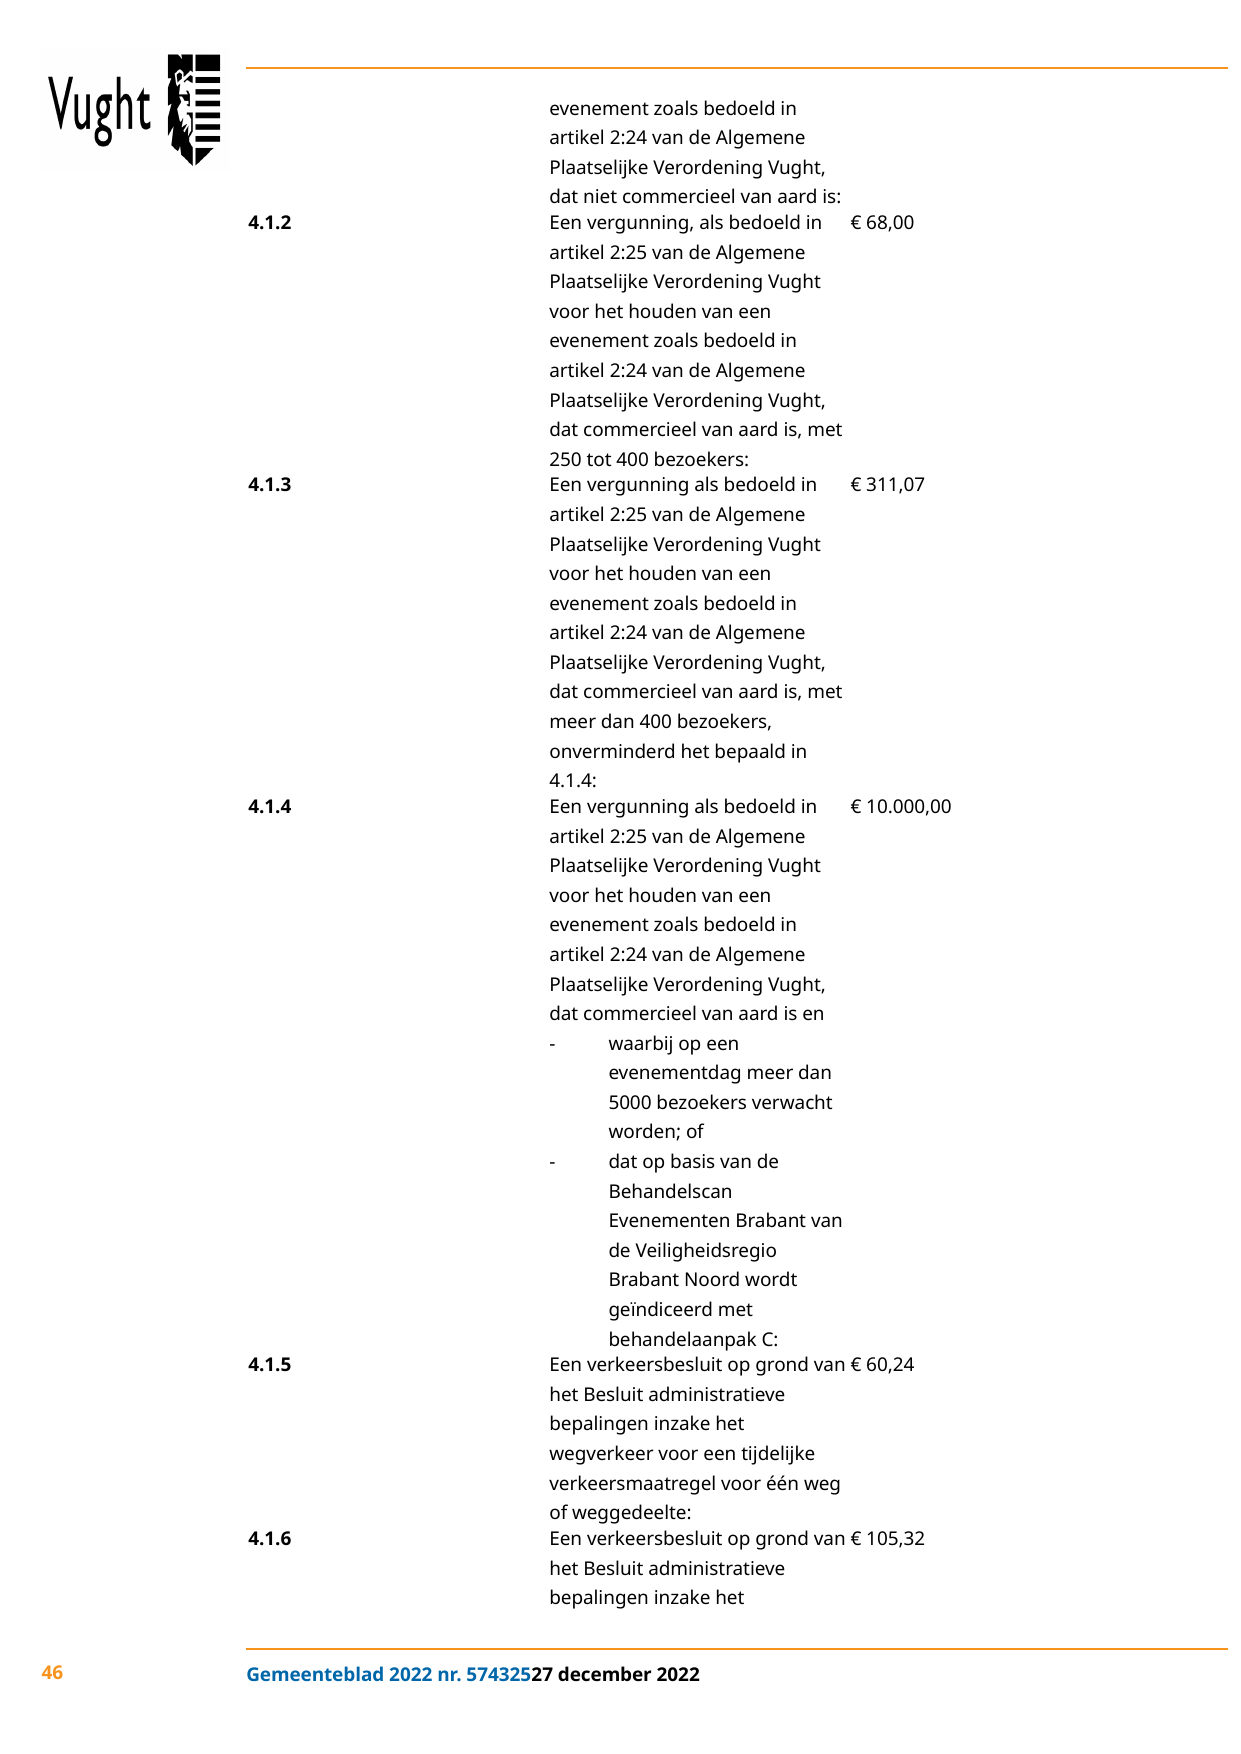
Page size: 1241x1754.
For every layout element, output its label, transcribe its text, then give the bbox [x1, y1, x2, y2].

table_cell 4.1.6 [248, 1525, 549, 1610]
table_cell Een verkeersbesluit op grond van het Besluit administratieve bepalingen inzake het [549, 1525, 850, 1610]
table_cell Een vergunning als bedoeld in artikel 2:25 van de Algemene Plaatselijke Verordening Vught voor het houden van een evenement zoals bedoeld in artikel 2:24 van de Algemene Plaatselijke Verordening Vught, dat commercieel van aard is en waarbij op een evenementdag meer dan 5000 bezoekers verwacht worden; of dat op basis van de Behandelscan Evenementen Brabant van de Veiligheidsregio Brabant Noord wordt geïndiceerd met behandelaanpak C: [549, 793, 850, 1351]
table_cell € 10.000,00 [850, 793, 1152, 1351]
table_cell Een verkeersbesluit op grond van het Besluit administratieve bepalingen inzake het wegverkeer voor een tijdelijke verkeersmaatregel voor één weg of weggedeelte: [549, 1351, 850, 1525]
table_cell 4.1.4 [248, 793, 549, 1351]
table_cell 4.1.5 [248, 1351, 549, 1525]
table_cell [850, 95, 1152, 209]
table_cell € 60,24 [850, 1351, 1152, 1525]
picture [41, 47, 231, 172]
table_cell Een vergunning, als bedoeld in artikel 2:25 van de Algemene Plaatselijke Verordening Vught voor het houden van een evenement zoals bedoeld in artikel 2:24 van de Algemene Plaatselijke Verordening Vught, dat commercieel van aard is, met 250 tot 400 bezoekers: [549, 209, 850, 472]
table_cell 4.1.2 [248, 209, 549, 472]
table_cell evenement zoals bedoeld in artikel 2:24 van de Algemene Plaatselijke Verordening Vught, dat niet commercieel van aard is: [549, 95, 850, 209]
table_cell [248, 95, 549, 209]
table_cell 4.1.3 [248, 472, 549, 793]
table_cell Een vergunning als bedoeld in artikel 2:25 van de Algemene Plaatselijke Verordening Vught voor het houden van een evenement zoals bedoeld in artikel 2:24 van de Algemene Plaatselijke Verordening Vught, dat commercieel van aard is, met meer dan 400 bezoekers, onverminderd het bepaald in 4.1.4: [549, 472, 850, 793]
table_cell € 311,07 [850, 472, 1152, 793]
table_cell € 105,32 [850, 1525, 1152, 1610]
table_cell € 68,00 [850, 209, 1152, 472]
